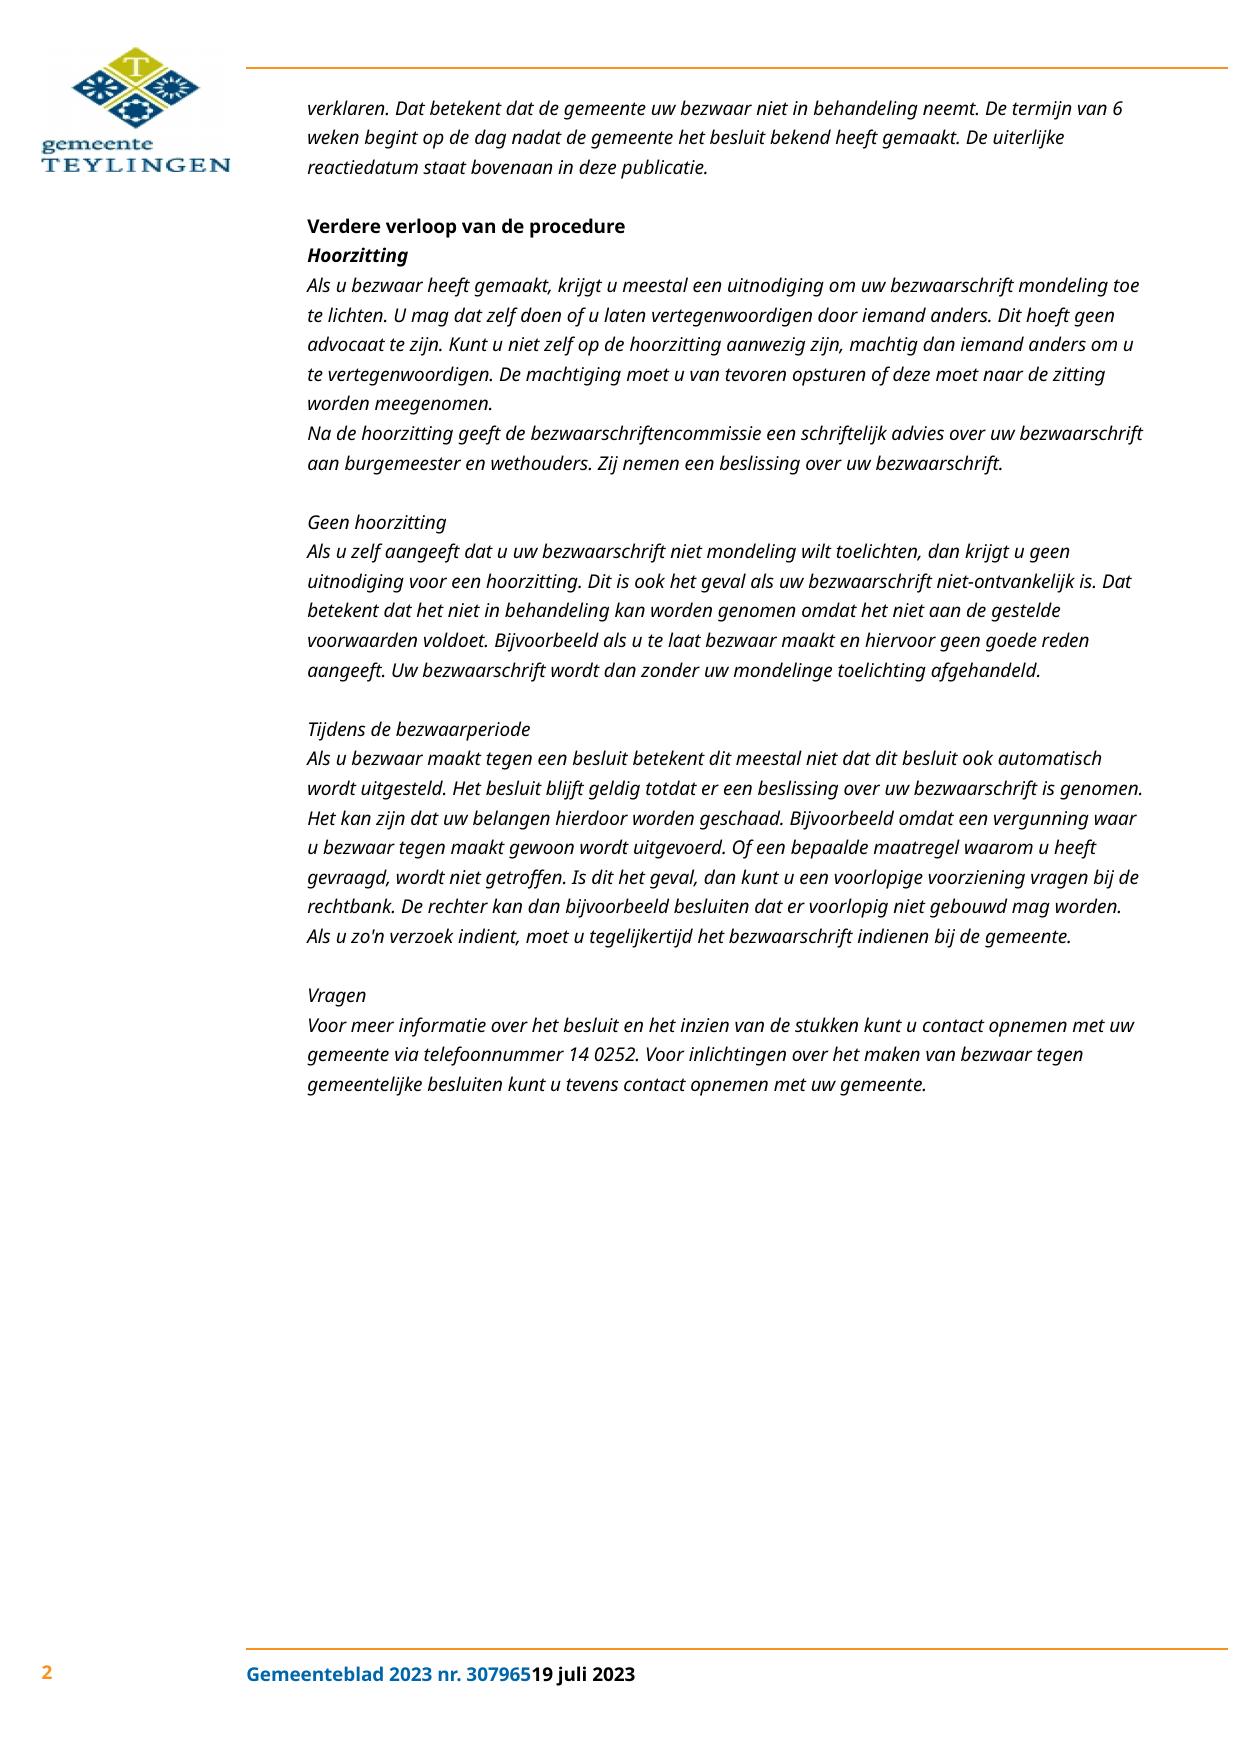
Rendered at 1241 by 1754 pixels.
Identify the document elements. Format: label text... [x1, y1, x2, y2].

list Als u bezwaar maakt tegen een besluit betekent dit meestal niet dat dit besluit ook automatisch wordt uitgesteld. Het besluit blijft geldig totdat er een beslissing over uw bezwaarschrift is genomen. Het kan zijn dat uw belangen hierdoor worden geschaad. Bijvoorbeeld omdat een vergunning waar u bezwaar tegen maakt gewoon wordt uitgevoerd. Of een bepaalde maatregel waarom u heeft gevraagd, wordt niet getroffen. Is dit het geval, dan kunt u een voorlopige voorziening vragen bij de rechtbank. De rechter kan dan bijvoorbeeld besluiten dat er voorlopig niet gebouwd mag worden. Als u zo'n verzoek indient, moet u tegelijkertijd het bezwaarschrift indienen bij de gemeente. [248, 746, 1152, 949]
list Vragen [248, 982, 1152, 1008]
list Als u zelf aangeeft dat u uw bezwaarschrift niet mondeling wilt toelichten, dan krijgt u geen uitnodiging voor een hoorzitting. Dit is ook het geval als uw bezwaarschrift niet-ontvankelijk is. Dat betekent dat het niet in behandeling kan worden genomen omdat het niet aan de gestelde voorwaarden voldoet. Bijvoorbeeld als u te laat bezwaar maakt en hiervoor geen goede reden aangeeft. Uw bezwaarschrift wordt dan zonder uw mondelinge toelichting afgehandeld. [248, 538, 1152, 683]
list Hoorzitting [248, 243, 1152, 268]
picture [41, 47, 231, 172]
list Voor meer informatie over het besluit en het inzien van de stukken kunt u contact opnemen met uw gemeente via telefoonnummer 14 0252. Voor inlichtingen over het maken van bezwaar tegen gemeentelijke besluiten kunt u tevens contact opnemen met uw gemeente. [248, 1012, 1152, 1097]
list Na de hoorzitting geeft de bezwaarschriftencommissie een schriftelijk advies over uw bezwaarschrift aan burgemeester en wethouders. Zij nemen een beslissing over uw bezwaarschrift. [248, 420, 1152, 476]
list verklaren. Dat betekent dat de gemeente uw bezwaar niet in behandeling neemt. De termijn van 6 weken begint op de dag nadat de gemeente het besluit bekend heeft gemaakt. De uiterlijke reactiedatum staat bovenaan in deze publicatie. [248, 95, 1152, 180]
list Tijdens de bezwaarperiode [248, 716, 1152, 742]
list Geen hoorzitting [248, 509, 1152, 535]
list Als u bezwaar heeft gemaakt, krijgt u meestal een uitnodiging om uw bezwaarschrift mondeling toe te lichten. U mag dat zelf doen of u laten vertegenwoordigen door iemand anders. Dit hoeft geen advocaat te zijn. Kunt u niet zelf op de hoorzitting aanwezig zijn, machtig dan iemand anders om u te vertegenwoordigen. De machtiging moet u van tevoren opsturen of deze moet naar de zitting worden meegenomen. [248, 272, 1152, 416]
list Verdere verloop van de procedure [248, 213, 1152, 239]
